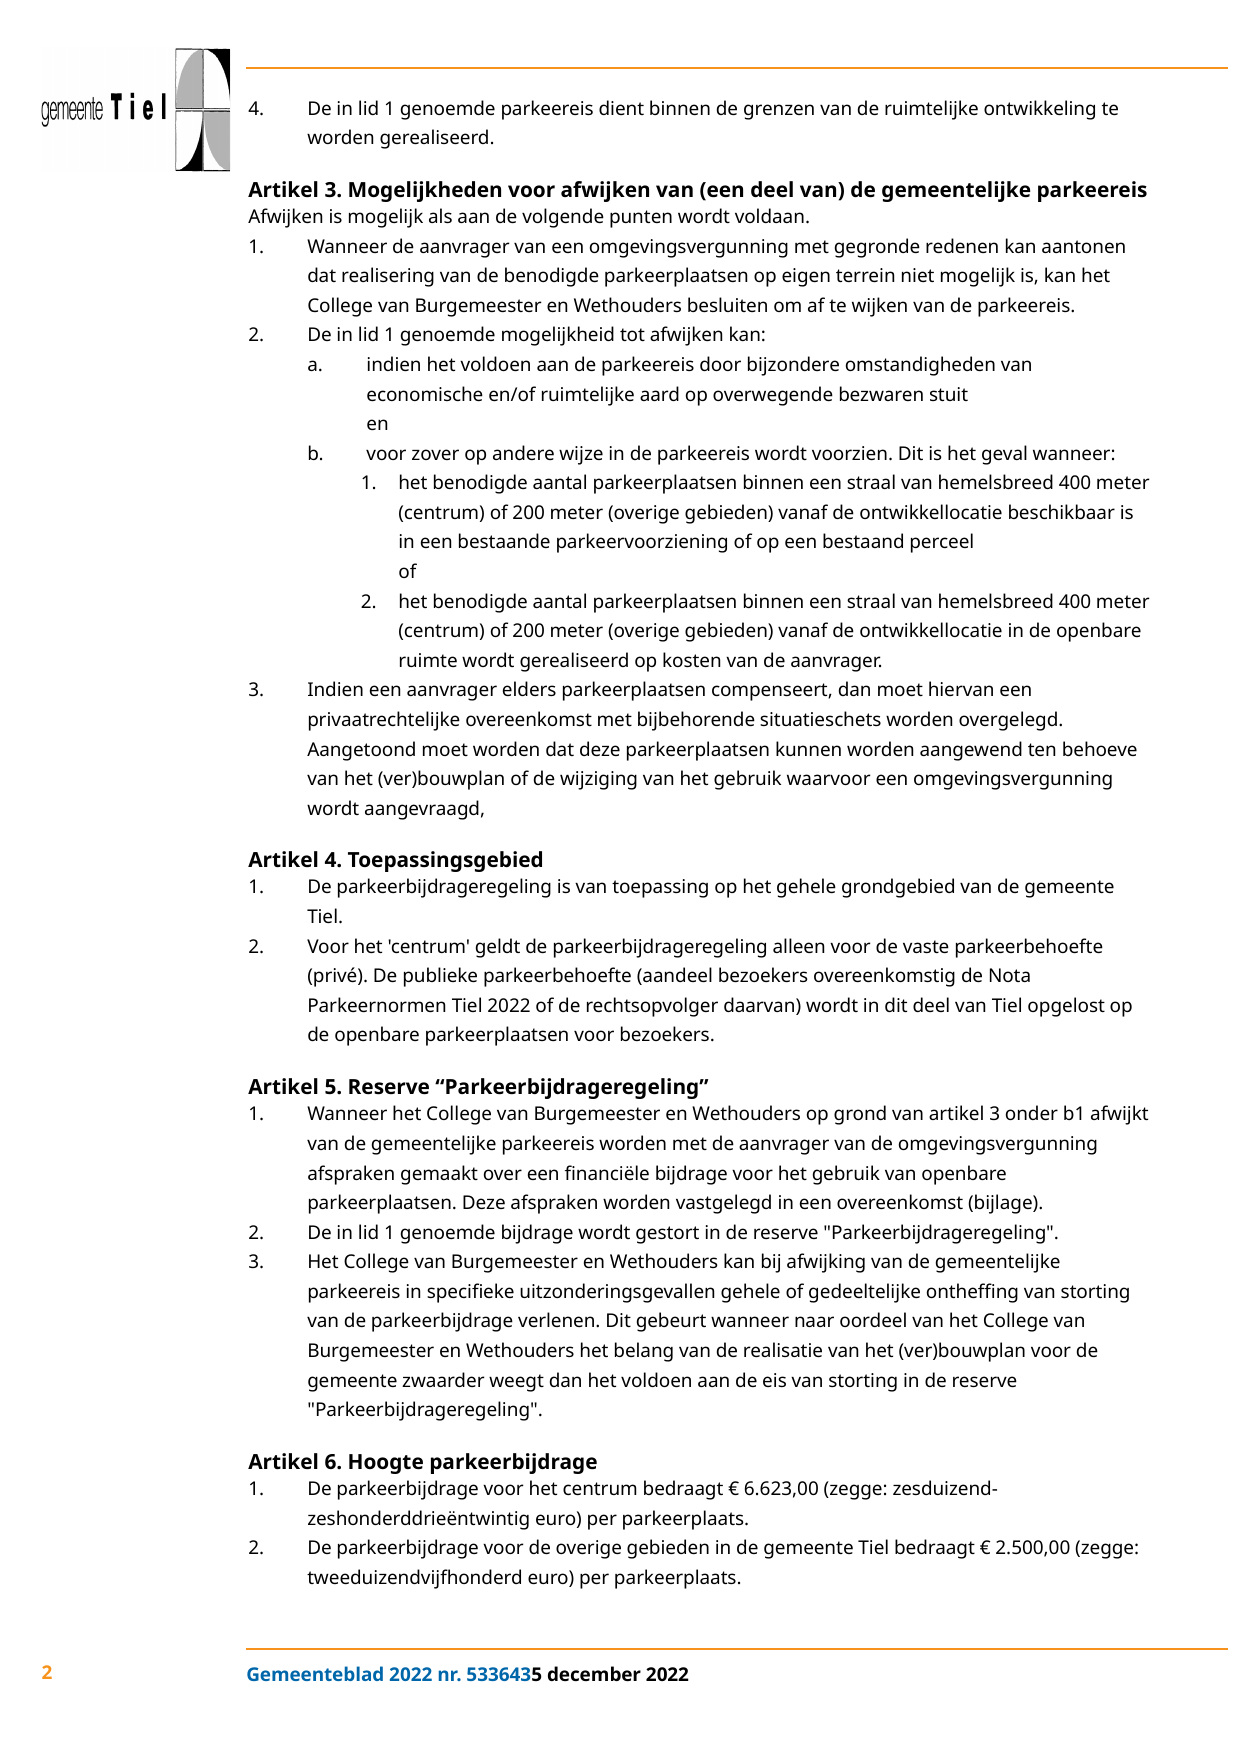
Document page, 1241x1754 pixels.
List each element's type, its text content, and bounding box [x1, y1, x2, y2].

list De parkeerbijdrageregeling is van toepassing op het gehele grondgebied van de gemeente Tiel. [248, 874, 1152, 929]
list Wanneer de aanvrager van een omgevingsvergunning met gegronde redenen kan aantonen dat realisering van de benodigde parkeerplaatsen op eigen terrein niet mogelijk is, kan het College van Burgemeester en Wethouders besluiten om af te wijken van de parkeereis. [248, 233, 1152, 318]
text Afwijken is mogelijk als aan de volgende punten wordt voldaan. [248, 203, 1152, 229]
picture [41, 47, 231, 172]
list De in lid 1 genoemde bijdrage wordt gestort in de reserve "Parkeerbijdrageregeling". [248, 1219, 1152, 1244]
list indien het voldoen aan de parkeereis door bijzondere omstandigheden van economische en/of ruimtelijke aard op overwegende bezwaren stuit [307, 351, 1152, 406]
text Artikel 6. Hoogte parkeerbijdrage [248, 1447, 1152, 1475]
list Voor het 'centrum' geldt de parkeerbijdrageregeling alleen voor de vaste parkeerbehoefte (privé). De publieke parkeerbehoefte (aandeel bezoekers overeenkomstig de Nota Parkeernormen Tiel 2022 of de rechtsopvolger daarvan) wordt in dit deel van Tiel opgelost op de openbare parkeerplaatsen voor bezoekers. [248, 933, 1152, 1047]
list het benodigde aantal parkeerplaatsen binnen een straal van hemelsbreed 400 meter (centrum) of 200 meter (overige gebieden) vanaf de ontwikkellocatie beschikbaar is in een bestaande parkeervoorziening of op een bestaand perceel [361, 469, 1152, 554]
list het benodigde aantal parkeerplaatsen binnen een straal van hemelsbreed 400 meter (centrum) of 200 meter (overige gebieden) vanaf de ontwikkellocatie in de openbare ruimte wordt gerealiseerd op kosten van de aanvrager. [361, 588, 1152, 673]
list De parkeerbijdrage voor het centrum bedraagt € 6.623,00 (zegge: zesduizend-zeshonderddrieëntwintig euro) per parkeerplaats. [248, 1475, 1152, 1531]
text Artikel 5. Reserve “Parkeerbijdrageregeling” [248, 1072, 1152, 1101]
list en [307, 410, 1152, 436]
list Wanneer het College van Burgemeester en Wethouders op grond van artikel 3 onder b1 afwijkt van de gemeentelijke parkeereis worden met de aanvrager van de omgevingsvergunning afspraken gemaakt over een financiële bijdrage voor het gebruik van openbare parkeerplaatsen. Deze afspraken worden vastgelegd in een overeenkomst (bijlage). [248, 1101, 1152, 1215]
list De in lid 1 genoemde mogelijkheid tot afwijken kan: [248, 322, 1152, 347]
list De in lid 1 genoemde parkeereis dient binnen de grenzen van de ruimtelijke ontwikkeling te worden gerealiseerd. [248, 95, 1152, 150]
list Indien een aanvrager elders parkeerplaatsen compenseert, dan moet hiervan een privaatrechtelijke overeenkomst met bijbehorende situatieschets worden overgelegd. Aangetoond moet worden dat deze parkeerplaatsen kunnen worden aangewend ten behoeve van het (ver)bouwplan of de wijziging van het gebruik waarvoor een omgevingsvergunning wordt aangevraagd, [248, 677, 1152, 821]
list of [361, 558, 1152, 584]
text Artikel 3. Mogelijkheden voor afwijken van (een deel van) de gemeentelijke parkeereis [248, 175, 1152, 203]
list De parkeerbijdrage voor de overige gebieden in de gemeente Tiel bedraagt € 2.500,00 (zegge: tweeduizendvijfhonderd euro) per parkeerplaats. [248, 1534, 1152, 1590]
list Het College van Burgemeester en Wethouders kan bij afwijking van de gemeentelijke parkeereis in specifieke uitzonderingsgevallen gehele of gedeeltelijke ontheffing van storting van de parkeerbijdrage verlenen. Dit gebeurt wanneer naar oordeel van het College van Burgemeester en Wethouders het belang van de realisatie van het (ver)bouwplan voor de gemeente zwaarder weegt dan het voldoen aan de eis van storting in de reserve "Parkeerbijdrageregeling". [248, 1248, 1152, 1422]
list voor zover op andere wijze in de parkeereis wordt voorzien. Dit is het geval wanneer: [307, 440, 1152, 466]
text Artikel 4. Toepassingsgebied [248, 845, 1152, 874]
